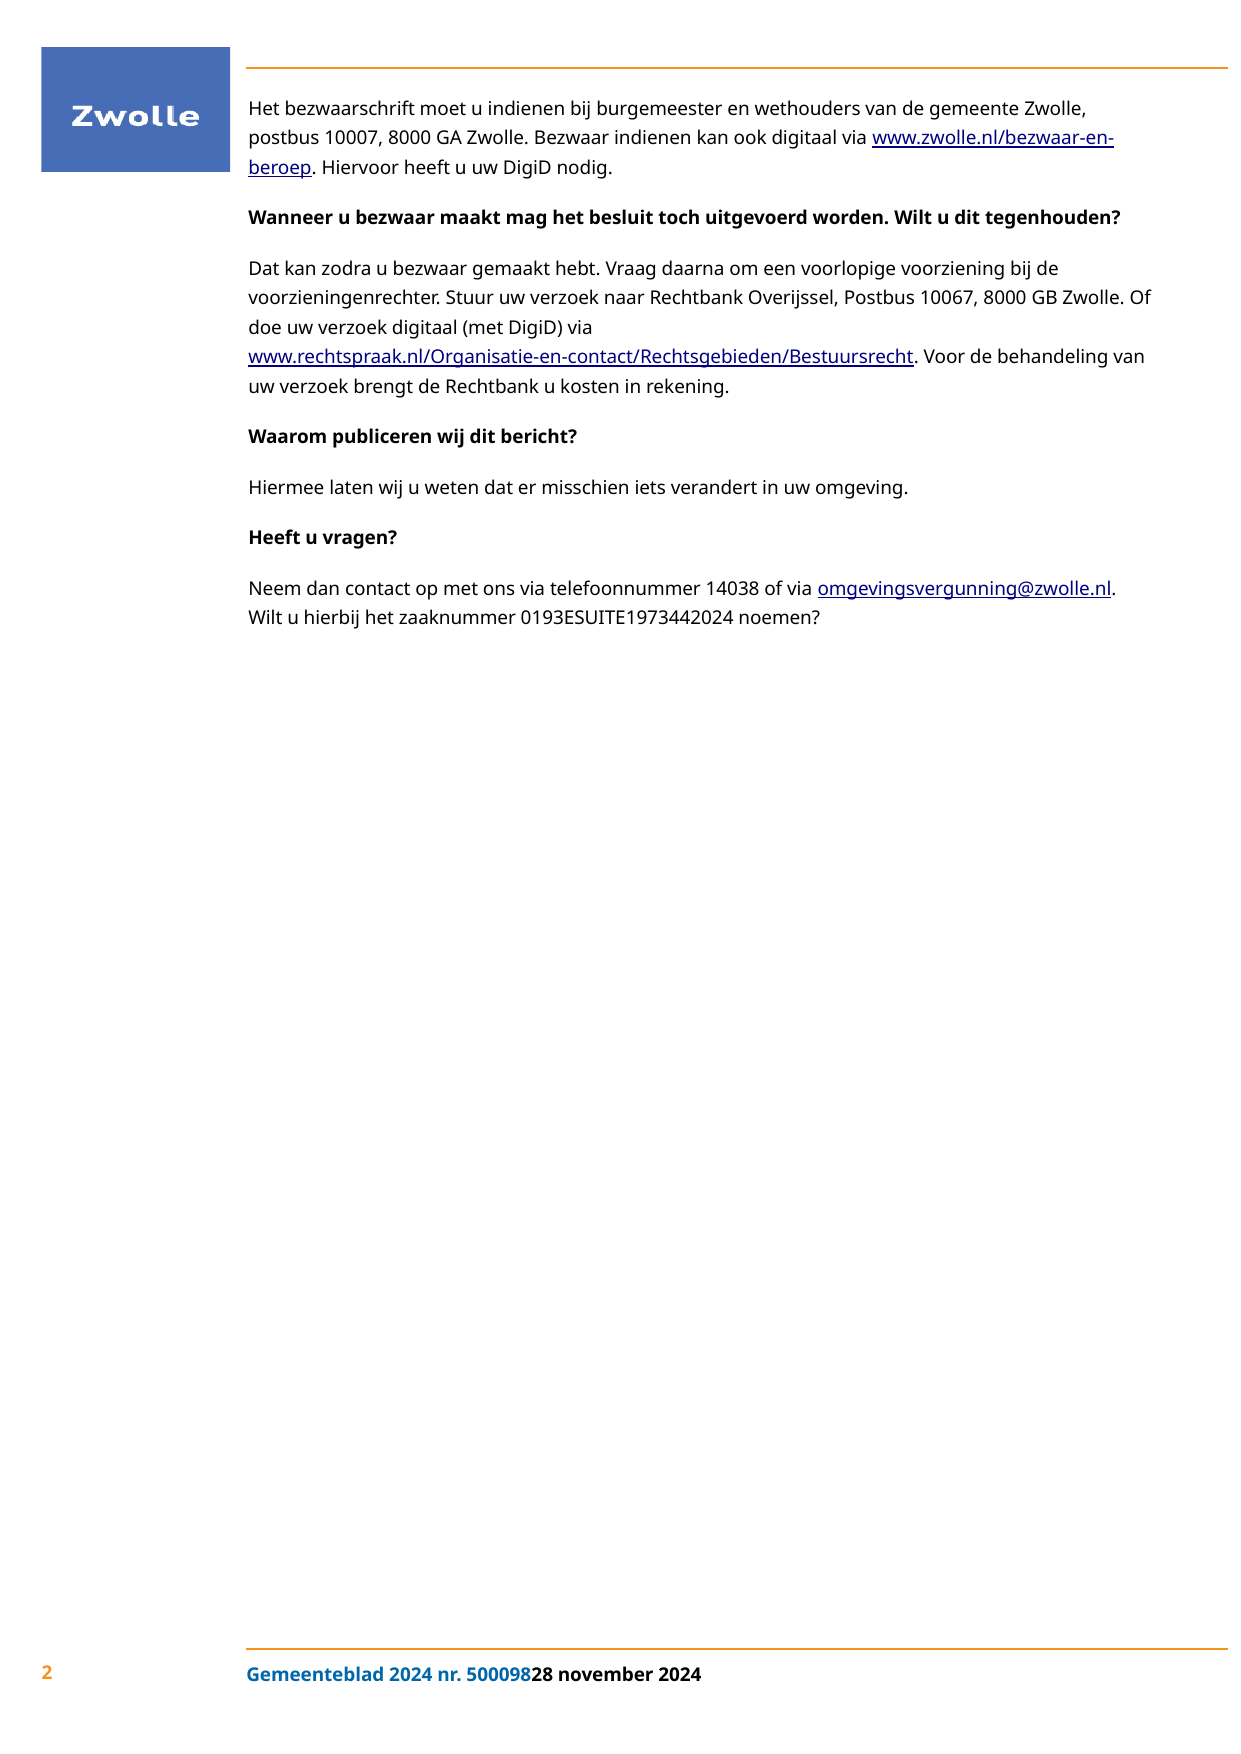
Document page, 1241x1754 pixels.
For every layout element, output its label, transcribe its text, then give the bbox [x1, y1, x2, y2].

text Waarom publiceren wij dit bericht? [248, 423, 1152, 449]
text Het bezwaarschrift moet u indienen bij burgemeester en wethouders van de gemeente Zwolle, postbus 10007, 8000 GA Zwolle. Bezwaar indienen kan ook digitaal via www.zwolle.nl/bezwaar-en-beroep. Hiervoor heeft u uw DigiD nodig. [248, 95, 1152, 180]
text Dat kan zodra u bezwaar gemaakt hebt. Vraag daarna om een voorlopige voorziening bij de voorzieningenrechter. Stuur uw verzoek naar Rechtbank Overijssel, Postbus 10067, 8000 GB Zwolle. Of doe uw verzoek digitaal (met DigiD) via www.rechtspraak.nl/Organisatie-en-contact/Rechtsgebieden/Bestuursrecht. Voor de behandeling van uw verzoek brengt de Rechtbank u kosten in rekening. [248, 255, 1152, 399]
text Wanneer u bezwaar maakt mag het besluit toch uitgevoerd worden. Wilt u dit tegenhouden? [248, 204, 1152, 230]
text Hiermee laten wij u weten dat er misschien iets verandert in uw omgeving. [248, 474, 1152, 500]
text Heeft u vragen? [248, 524, 1152, 550]
picture [41, 47, 231, 172]
text Neem dan contact op met ons via telefoonnummer 14038 of via omgevingsvergunning@zwolle.nl. Wilt u hierbij het zaaknummer 0193ESUITE1973442024 noemen? [248, 575, 1152, 630]
